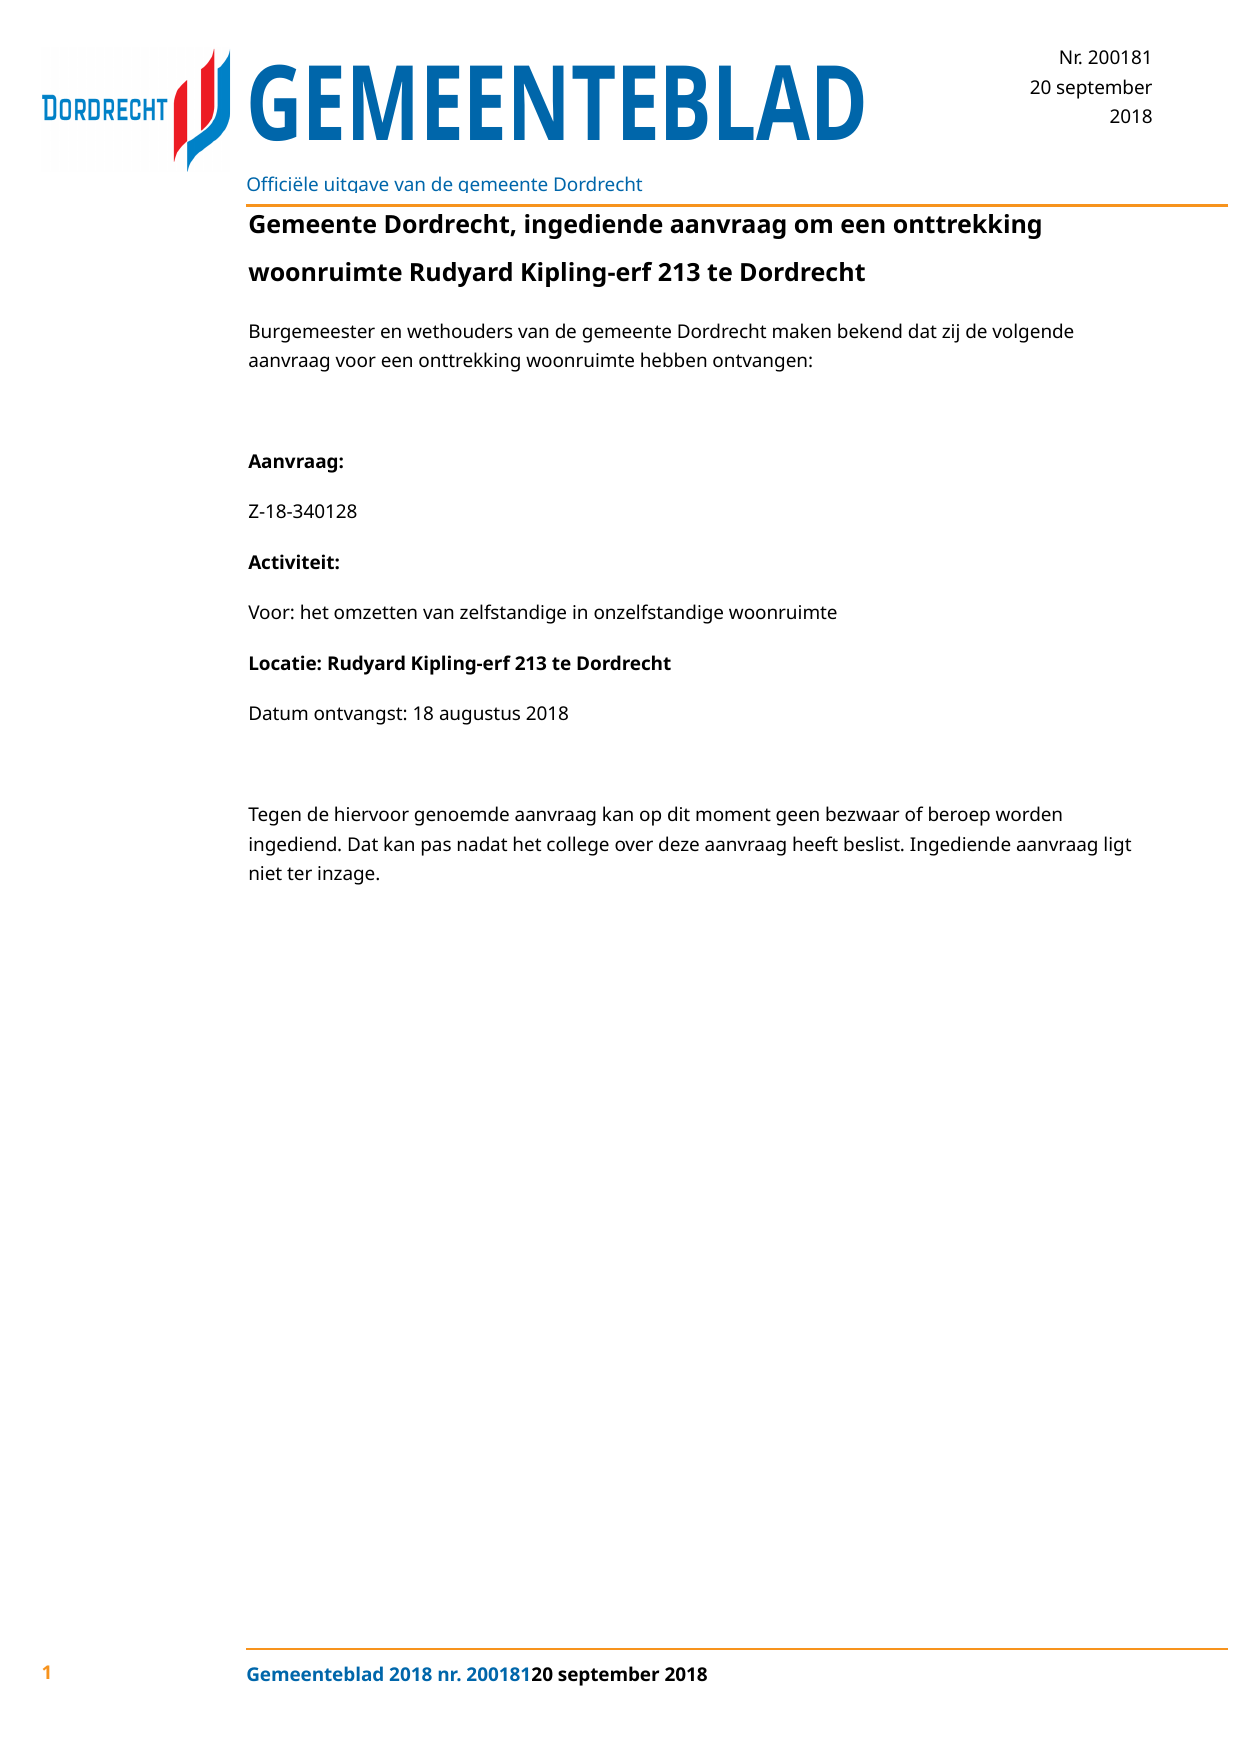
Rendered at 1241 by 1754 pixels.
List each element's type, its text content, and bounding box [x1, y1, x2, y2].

text Voor: het omzetten van zelfstandige in onzelfstandige woonruimte [248, 599, 1152, 625]
text Z-18-340128 [248, 499, 1152, 524]
text Activiteit: [248, 549, 1152, 575]
text Gemeente Dordrecht, ingediende aanvraag om een onttrekking woonruimte Rudyard Kipling-erf 213 te Dordrecht [248, 207, 1152, 288]
text Datum ontvangst: 18 augustus 2018 [248, 700, 1152, 726]
text Tegen de hiervoor genoemde aanvraag kan op dit moment geen bezwaar of beroep worden ingediend. Dat kan pas nadat het college over deze aanvraag heeft beslist. Ingediende aanvraag ligt niet ter inzage. [248, 801, 1152, 886]
text Aanvraag: [248, 448, 1152, 474]
text Locatie: Rudyard Kipling-erf 213 te Dordrecht [248, 650, 1152, 676]
picture [41, 47, 231, 172]
text Burgemeester en wethouders van de gemeente Dordrecht maken bekend dat zij de volgende aanvraag voor een onttrekking woonruimte hebben ontvangen: [248, 318, 1152, 373]
